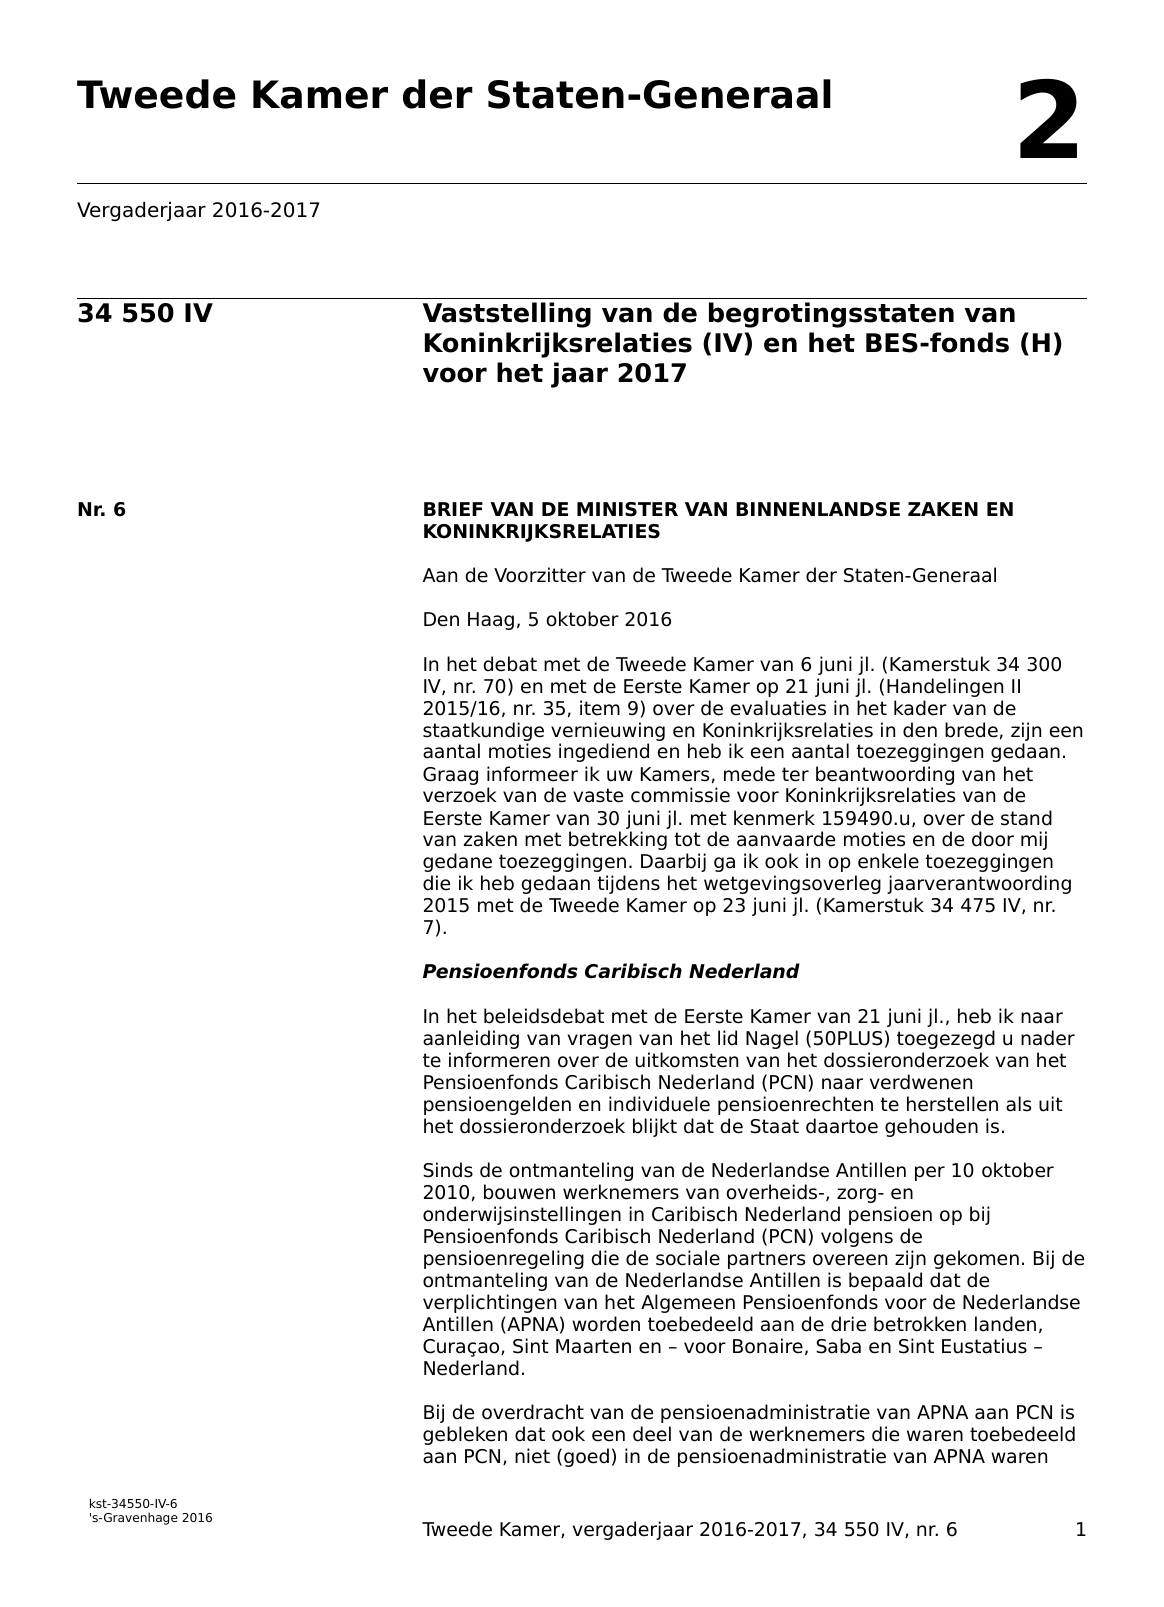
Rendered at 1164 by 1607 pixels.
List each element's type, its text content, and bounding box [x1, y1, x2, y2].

text Bij de overdracht van de pensioenadministratie van APNA aan PCN is gebleken dat ook een deel van de werknemers die waren toebedeeld aan PCN, niet (goed) in de pensioenadministratie van APNA waren [422, 1402, 1087, 1468]
text In het debat met de Tweede Kamer van 6 juni jl. (Kamerstuk 34 300 IV, nr. 70) en met de Eerste Kamer op 21 juni jl. (Handelingen II 2015/16, nr. 35, item 9) over de evaluaties in het kader van de staatkundige vernieuwing en Koninkrijksrelaties in den brede, zijn een aantal moties ingediend en heb ik een aantal toezeggingen gedaan. Graag informeer ik uw Kamers, mede ter beantwoording van het verzoek van de vaste commissie voor Koninkrijksrelaties van de Eerste Kamer van 30 juni jl. met kenmerk 159490.u, over de stand van zaken met betrekking tot de aanvaarde moties en de door mij gedane toezeggingen. Daarbij ga ik ook in op enkele toezeggingen die ik heb gedaan tijdens het wetgevingsoverleg jaarverantwoording 2015 met de Tweede Kamer op 23 juni jl. (Kamerstuk 34 475 IV, nr. 7). [422, 653, 1087, 939]
text In het beleidsdebat met de Eerste Kamer van 21 juni jl., heb ik naar aanleiding van vragen van het lid Nagel (50PLUS) toegezegd u nader te informeren over de uitkomsten van het dossieronderzoek van het Pensioenfonds Caribisch Nederland (PCN) naar verdwenen pensioengelden en individuele pensioenrechten te herstellen als uit het dossieronderzoek blijkt dat de Staat daartoe gehouden is. [422, 1006, 1087, 1137]
table_cell Vergaderjaar 2016-2017 [77, 184, 1087, 298]
subtitle Nr. 6 BRIEF VAN DE MINISTER VAN BINNENLANDSE ZAKEN EN KONINKRIJKSRELATIES [77, 499, 1087, 543]
text 's-Gravenhage 2016 [88, 1511, 323, 1525]
text Aan de Voorzitter van de Tweede Kamer der Staten-Generaal [422, 565, 1087, 587]
subtitle Pensioenfonds Caribisch Nederland [422, 961, 1087, 983]
table_header Tweede Kamer der Staten-Generaal [77, 59, 886, 183]
subtitle 34 550 IV Vaststelling van de begrotingsstaten van Koninkrijksrelaties (IV) en het BES-fonds (H) voor het jaar 2017 [77, 299, 1087, 388]
table_header 2 [886, 59, 1087, 183]
text Den Haag, 5 oktober 2016 [422, 609, 1087, 631]
text kst-34550-IV-6 [88, 1497, 323, 1511]
text Sinds de ontmanteling van de Nederlandse Antillen per 10 oktober 2010, bouwen werknemers van overheids-, zorg- en onderwijsinstellingen in Caribisch Nederland pensioen op bij Pensioenfonds Caribisch Nederland (PCN) volgens de pensioenregeling die de sociale partners overeen zijn gekomen. Bij de ontmanteling van de Nederlandse Antillen is bepaald dat de verplichtingen van het Algemeen Pensioenfonds voor de Nederlandse Antillen (APNA) worden toebedeeld aan de drie betrokken landen, Curaçao, Sint Maarten en – voor Bonaire, Saba en Sint Eustatius – Nederland. [422, 1160, 1087, 1379]
